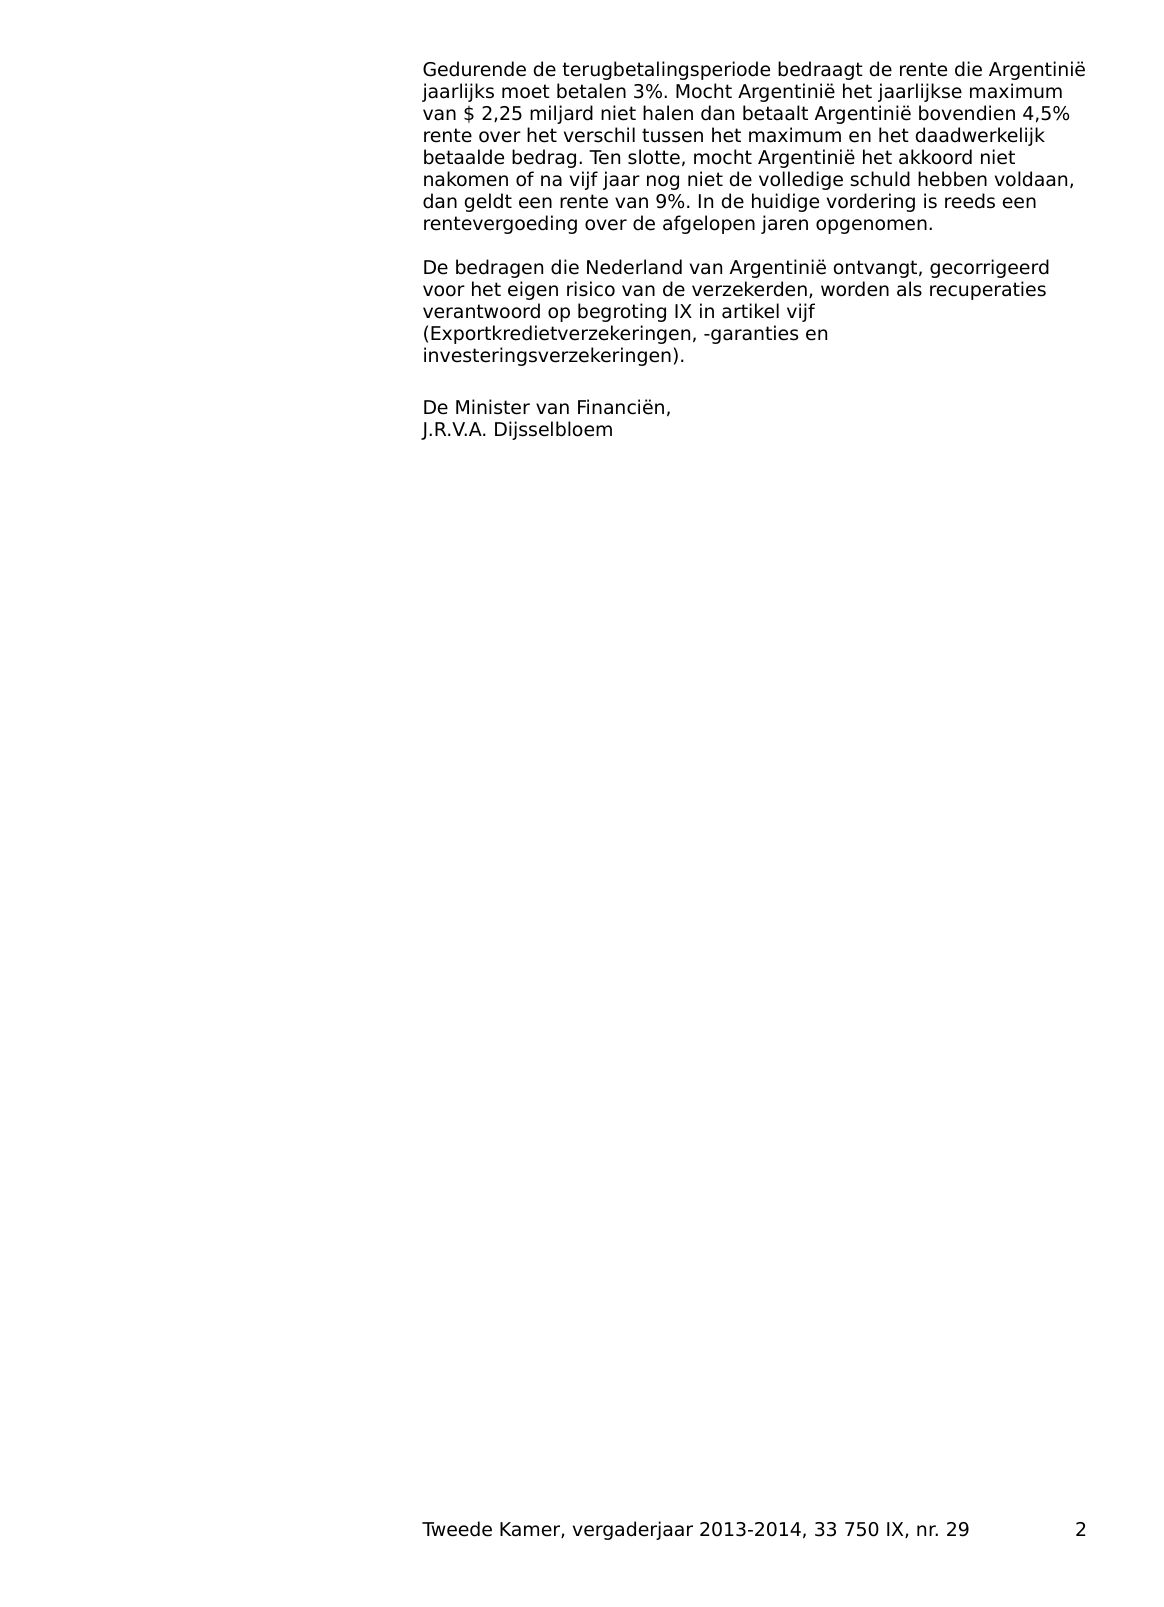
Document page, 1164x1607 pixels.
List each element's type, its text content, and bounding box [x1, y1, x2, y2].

text De Minister van Financiën, J.R.V.A. Dijsselbloem [422, 397, 1087, 441]
text De bedragen die Nederland van Argentinië ontvangt, gecorrigeerd voor het eigen risico van de verzekerden, worden als recuperaties verantwoord op begroting IX in artikel vijf (Exportkredietverzekeringen, -garanties en investeringsverzekeringen). [422, 257, 1087, 367]
text Gedurende de terugbetalingsperiode bedraagt de rente die Argentinië jaarlijks moet betalen 3%. Mocht Argentinië het jaarlijkse maximum van $ 2,25 miljard niet halen dan betaalt Argentinië bovendien 4,5% rente over het verschil tussen het maximum en het daadwerkelijk betaalde bedrag. Ten slotte, mocht Argentinië het akkoord niet nakomen of na vijf jaar nog niet de volledige schuld hebben voldaan, dan geldt een rente van 9%. In de huidige vordering is reeds een rentevergoeding over de afgelopen jaren opgenomen. [422, 59, 1087, 235]
